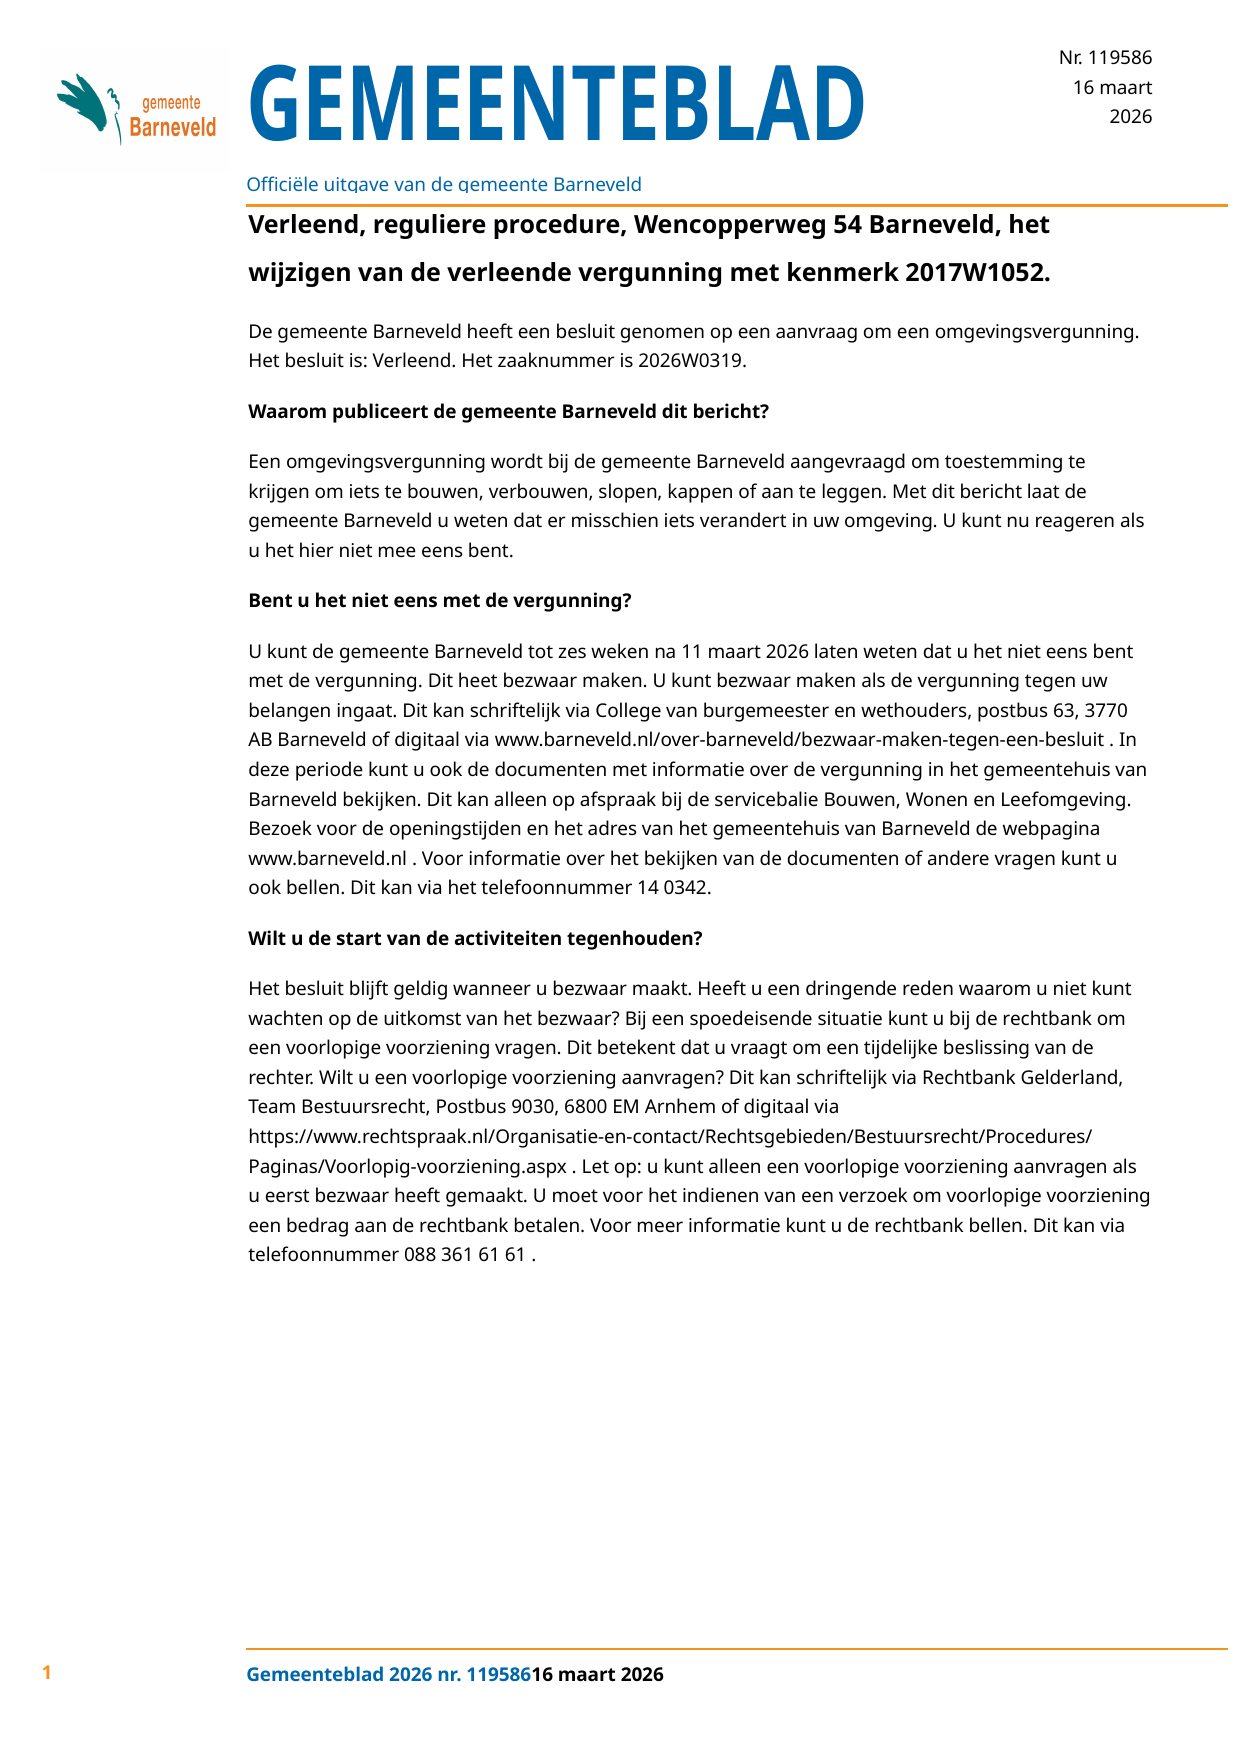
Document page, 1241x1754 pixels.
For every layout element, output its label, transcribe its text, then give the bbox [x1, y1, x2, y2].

picture [41, 47, 231, 172]
text De gemeente Barneveld heeft een besluit genomen op een aanvraag om een omgevingsvergunning. Het besluit is: Verleend. Het zaaknummer is 2026W0319. [248, 318, 1152, 373]
text Een omgevingsvergunning wordt bij de gemeente Barneveld aangevraagd om toestemming te krijgen om iets te bouwen, verbouwen, slopen, kappen of aan te leggen. Met dit bericht laat de gemeente Barneveld u weten dat er misschien iets verandert in uw omgeving. U kunt nu reageren als u het hier niet mee eens bent. [248, 448, 1152, 563]
text U kunt de gemeente Barneveld tot zes weken na 11 maart 2026 laten weten dat u het niet eens bent met de vergunning. Dit heet bezwaar maken. U kunt bezwaar maken als de vergunning tegen uw belangen ingaat. Dit kan schriftelijk via College van burgemeester en wethouders, postbus 63, 3770 AB Barneveld of digitaal via www.barneveld.nl/over-barneveld/bezwaar-maken-tegen-een-besluit . In deze periode kunt u ook de documenten met informatie over de vergunning in het gemeentehuis van Barneveld bekijken. Dit kan alleen op afspraak bij de servicebalie Bouwen, Wonen en Leefomgeving. Bezoek voor de openingstijden en het adres van het gemeentehuis van Barneveld de webpagina www.barneveld.nl . Voor informatie over het bekijken van de documenten of andere vragen kunt u ook bellen. Dit kan via het telefoonnummer 14 0342. [248, 638, 1152, 900]
text Bent u het niet eens met de vergunning? [248, 587, 1152, 613]
text Het besluit blijft geldig wanneer u bezwaar maakt. Heeft u een dringende reden waarom u niet kunt wachten op de uitkomst van het bezwaar? Bij een spoedeisende situatie kunt u bij de rechtbank om een voorlopige voorziening vragen. Dit betekent dat u vraagt om een tijdelijke beslissing van de rechter. Wilt u een voorlopige voorziening aanvragen? Dit kan schriftelijk via Rechtbank Gelderland, Team Bestuursrecht, Postbus 9030, 6800 EM Arnhem of digitaal via https://www.rechtspraak.nl/Organisatie-en-contact/Rechtsgebieden/Bestuursrecht/Procedures/Paginas/Voorlopig-voorziening.aspx . Let op: u kunt alleen een voorlopige voorziening aanvragen als u eerst bezwaar heeft gemaakt. U moet voor het indienen van een verzoek om voorlopige voorziening een bedrag aan de rechtbank betalen. Voor meer informatie kunt u de rechtbank bellen. Dit kan via telefoonnummer 088 361 61 61 . [248, 975, 1152, 1267]
text Verleend, reguliere procedure, Wencopperweg 54 Barneveld, het wijzigen van de verleende vergunning met kenmerk 2017W1052. [248, 207, 1152, 288]
text Waarom publiceert de gemeente Barneveld dit bericht? [248, 398, 1152, 424]
text Wilt u de start van de activiteiten tegenhouden? [248, 925, 1152, 951]
